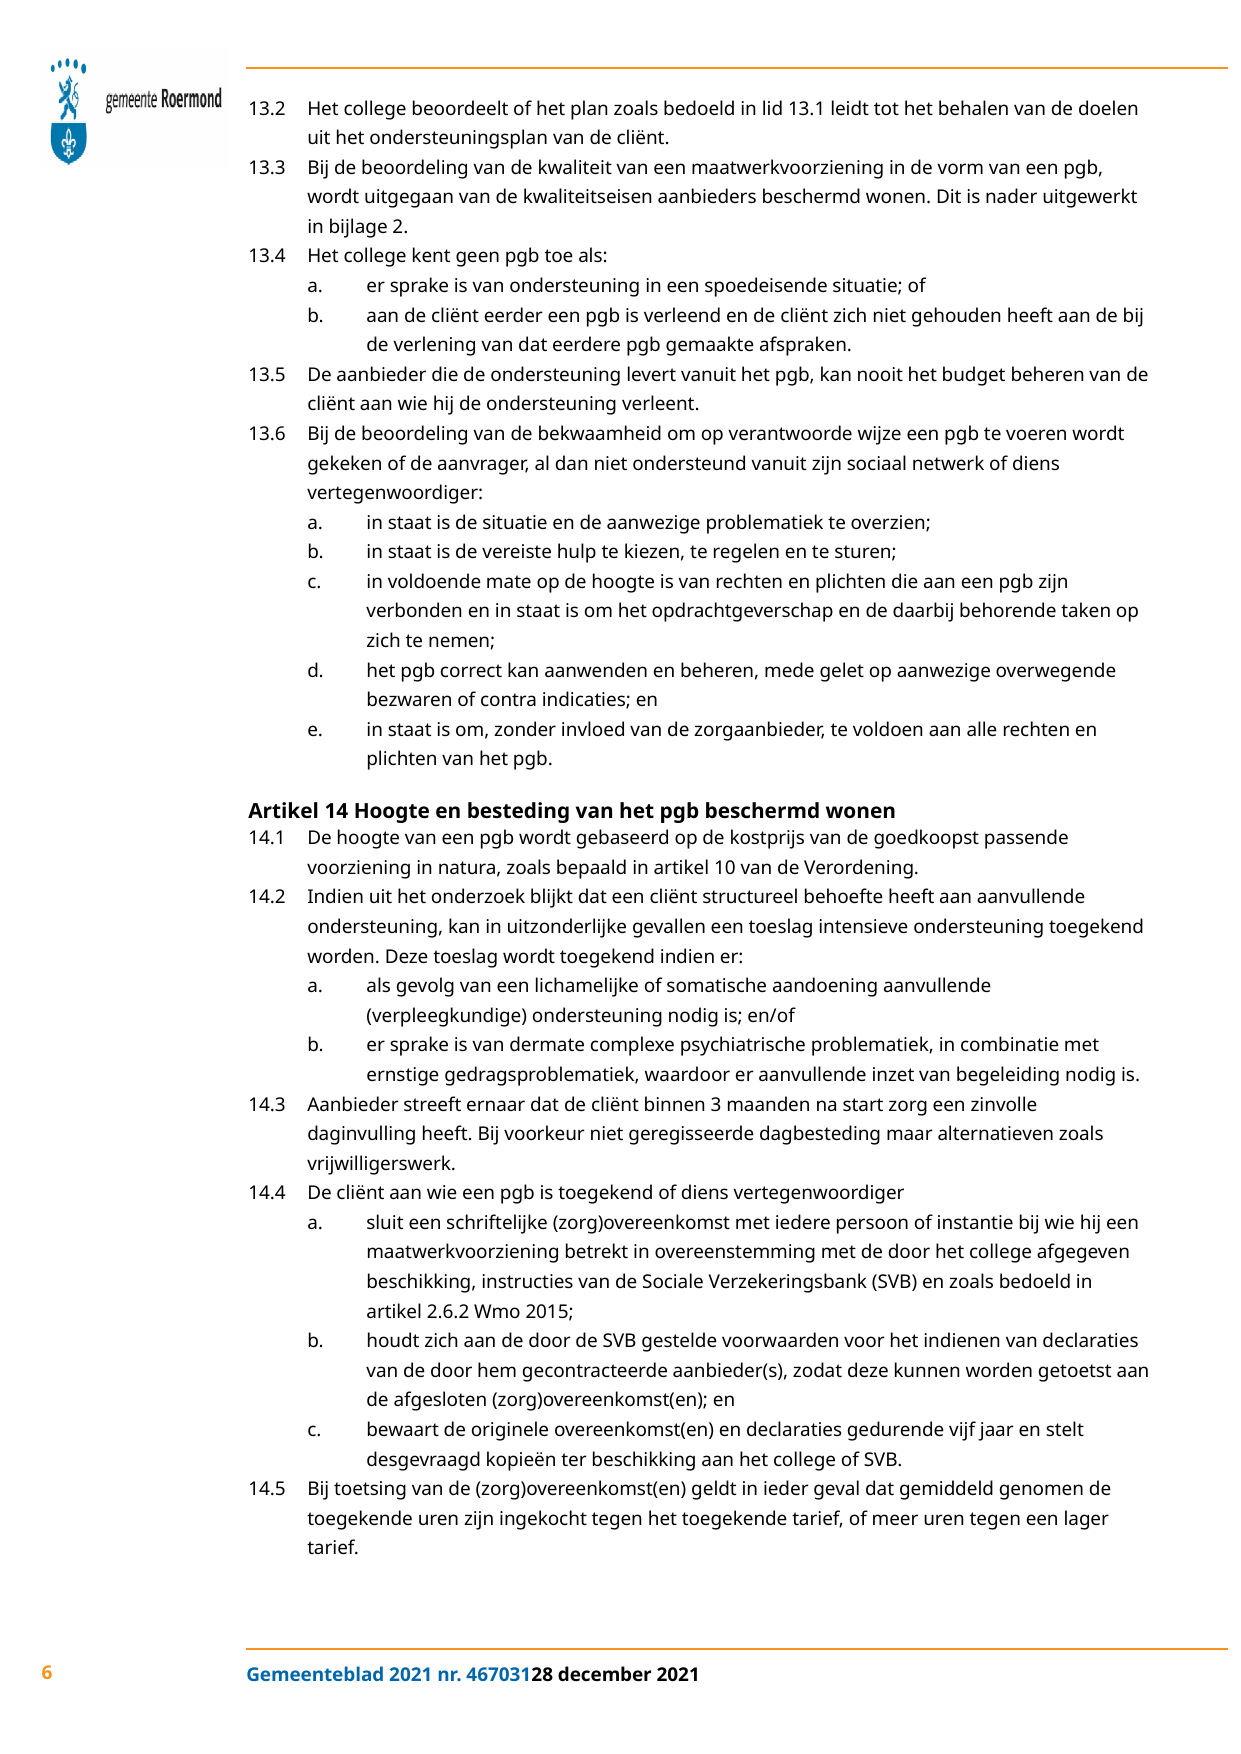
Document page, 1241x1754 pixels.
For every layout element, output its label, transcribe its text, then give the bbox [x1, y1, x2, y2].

list Bij toetsing van de (zorg)overeenkomst(en) geldt in ieder geval dat gemiddeld genomen de toegekende uren zijn ingekocht tegen het toegekende tarief, of meer uren tegen een lager tarief. [248, 1475, 1152, 1560]
list Het college beoordeelt of het plan zoals bedoeld in lid 13.1 leidt tot het behalen van de doelen uit het ondersteuningsplan van de cliënt. [248, 95, 1152, 150]
list Aanbieder streeft ernaar dat de cliënt binnen 3 maanden na start zorg een zinvolle daginvulling heeft. Bij voorkeur niet geregisseerde dagbesteding maar alternatieven zoals vrijwilligerswerk. [248, 1091, 1152, 1176]
list het pgb correct kan aanwenden en beheren, mede gelet op aanwezige overwegende bezwaren of contra indicaties; en [307, 657, 1152, 712]
list in staat is de vereiste hulp te kiezen, te regelen en te sturen; [307, 538, 1152, 564]
text Artikel 14 Hoogte en besteding van het pgb beschermd wonen [248, 796, 1152, 824]
list houdt zich aan de door de SVB gestelde voorwaarden voor het indienen van declaraties van de door hem gecontracteerde aanbieder(s), zodat deze kunnen worden getoetst aan de afgesloten (zorg)overeenkomst(en); en [307, 1327, 1152, 1412]
list De hoogte van een pgb wordt gebaseerd op de kostprijs van de goedkoopst passende voorziening in natura, zoals bepaald in artikel 10 van de Verordening. [248, 824, 1152, 880]
list De cliënt aan wie een pgb is toegekend of diens vertegenwoordiger [248, 1179, 1152, 1205]
list in voldoende mate op de hoogte is van rechten en plichten die aan een pgb zijn verbonden en in staat is om het opdrachtgeverschap en de daarbij behorende taken op zich te nemen; [307, 568, 1152, 653]
list aan de cliënt eerder een pgb is verleend en de cliënt zich niet gehouden heeft aan de bij de verlening van dat eerdere pgb gemaakte afspraken. [307, 302, 1152, 357]
list Het college kent geen pgb toe als: [248, 243, 1152, 268]
list in staat is om, zonder invloed van de zorgaanbieder, te voldoen aan alle rechten en plichten van het pgb. [307, 716, 1152, 771]
list als gevolg van een lichamelijke of somatische aandoening aanvullende (verpleegkundige) ondersteuning nodig is; en/of [307, 972, 1152, 1028]
list Indien uit het onderzoek blijkt dat een cliënt structureel behoefte heeft aan aanvullende ondersteuning, kan in uitzonderlijke gevallen een toeslag intensieve ondersteuning toegekend worden. Deze toeslag wordt toegekend indien er: [248, 884, 1152, 968]
list er sprake is van dermate complexe psychiatrische problematiek, in combinatie met ernstige gedragsproblematiek, waardoor er aanvullende inzet van begeleiding nodig is. [307, 1032, 1152, 1087]
list Bij de beoordeling van de kwaliteit van een maatwerkvoorziening in de vorm van een pgb, wordt uitgegaan van de kwaliteitseisen aanbieders beschermd wonen. Dit is nader uitgewerkt in bijlage 2. [248, 154, 1152, 239]
list er sprake is van ondersteuning in een spoedeisende situatie; of [307, 272, 1152, 298]
list sluit een schriftelijke (zorg)overeenkomst met iedere persoon of instantie bij wie hij een maatwerkvoorziening betrekt in overeenstemming met de door het college afgegeven beschikking, instructies van de Sociale Verzekeringsbank (SVB) en zoals bedoeld in artikel 2.6.2 Wmo 2015; [307, 1209, 1152, 1323]
picture [41, 47, 231, 172]
list De aanbieder die de ondersteuning levert vanuit het pgb, kan nooit het budget beheren van de cliënt aan wie hij de ondersteuning verleent. [248, 361, 1152, 416]
list in staat is de situatie en de aanwezige problematiek te overzien; [307, 509, 1152, 535]
list Bij de beoordeling van de bekwaamheid om op verantwoorde wijze een pgb te voeren wordt gekeken of de aanvrager, al dan niet ondersteund vanuit zijn sociaal netwerk of diens vertegenwoordiger: [248, 420, 1152, 505]
list bewaart de originele overeenkomst(en) en declaraties gedurende vijf jaar en stelt desgevraagd kopieën ter beschikking aan het college of SVB. [307, 1416, 1152, 1471]
